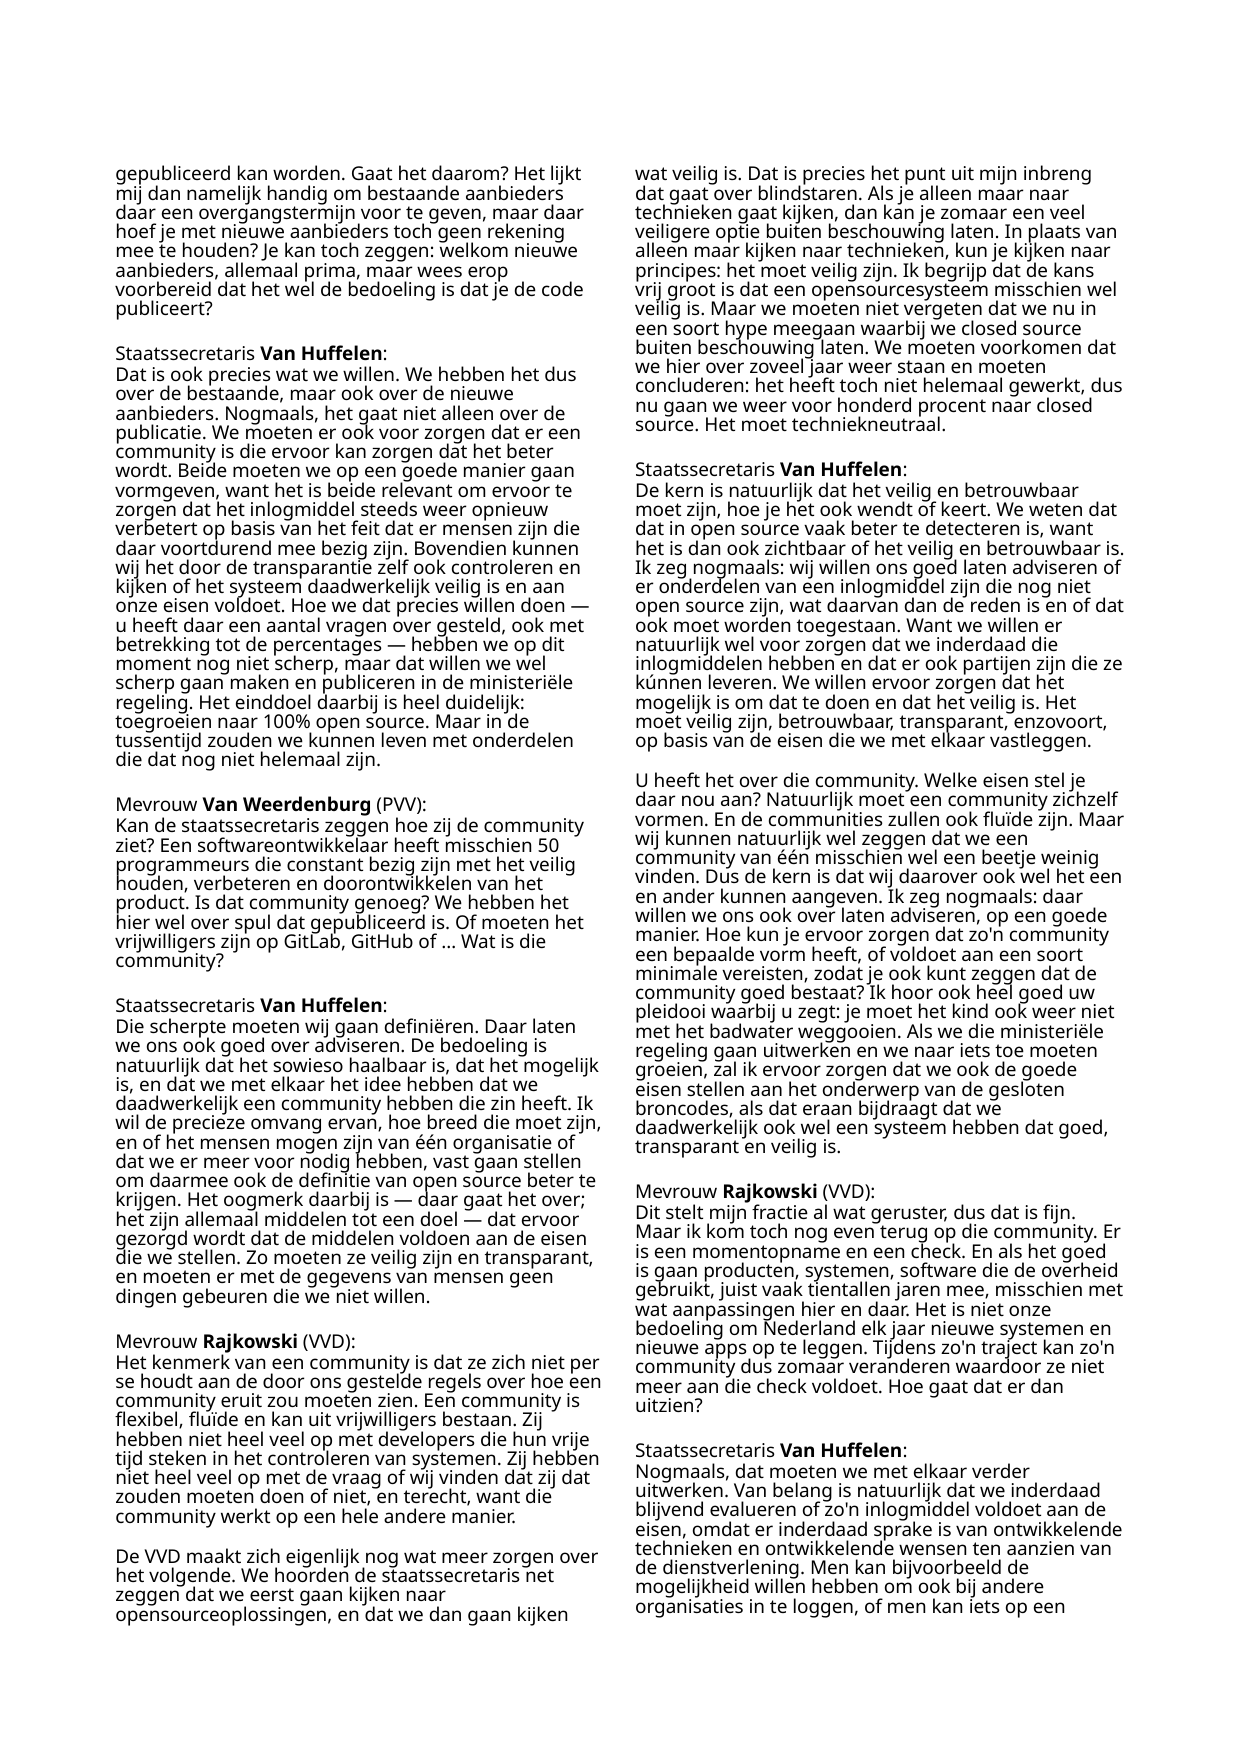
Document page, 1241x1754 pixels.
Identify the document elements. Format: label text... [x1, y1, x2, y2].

text Dit stelt mijn fractie al wat geruster, dus dat is fijn. Maar ik kom toch nog even terug op die community. Er is een momentopname en een check. En als het goed is gaan producten, systemen, software die de overheid gebruikt, juist vaak tientallen jaren mee, misschien met wat aanpassingen hier en daar. Het is niet onze bedoeling om Nederland elk jaar nieuwe systemen en nieuwe apps op te leggen. Tijdens zo'n traject kan zo'n community dus zomaar veranderen waardoor ze niet meer aan die check voldoet. Hoe gaat dat er dan uitzien? [635, 1204, 1125, 1416]
text U heeft het over die community. Welke eisen stel je daar nou aan? Natuurlijk moet een community zichzelf vormen. En de communities zullen ook fluïde zijn. Maar wij kunnen natuurlijk wel zeggen dat we een community van één misschien wel een beetje weinig vinden. Dus de kern is dat wij daarover ook wel het een en ander kunnen aangeven. Ik zeg nogmaals: daar willen we ons ook over laten adviseren, op een goede manier. Hoe kun je ervoor zorgen dat zo'n community een bepaalde vorm heeft, of voldoet aan een soort minimale vereisten, zodat je ook kunt zeggen dat de community goed bestaat? Ik hoor ook heel goed uw pleidooi waarbij u zegt: je moet het kind ook weer niet met het badwater weggooien. Als we die ministeriële regeling gaan uitwerken en we naar iets toe moeten groeien, zal ik ervoor zorgen dat we ook de goede eisen stellen aan het onderwerp van de gesloten broncodes, als dat eraan bijdraagt dat we daadwerkelijk ook wel een systeem hebben dat goed, transparant en veilig is. [635, 772, 1125, 1158]
text Mevrouw Rajkowski (VVD): [635, 1178, 1125, 1204]
text Het kenmerk van een community is dat ze zich niet per se houdt aan de door ons gestelde regels over hoe een community eruit zou moeten zien. Een community is flexibel, fluïde en kan uit vrijwilligers bestaan. Zij hebben niet heel veel op met developers die hun vrije tijd steken in het controleren van systemen. Zij hebben niet heel veel op met de vraag of wij vinden dat zij dat zouden moeten doen of niet, en terecht, want die community werkt op een hele andere manier. [115, 1354, 605, 1527]
text gepubliceerd kan worden. Gaat het daarom? Het lijkt mij dan namelijk handig om bestaande aanbieders daar een overgangstermijn voor te geven, maar daar hoef je met nieuwe aanbieders toch geen rekening mee te houden? Je kan toch zeggen: welkom nieuwe aanbieders, allemaal prima, maar wees erop voorbereid dat het wel de bedoeling is dat je de code publiceert? [115, 165, 605, 319]
text wat veilig is. Dat is precies het punt uit mijn inbreng dat gaat over blindstaren. Als je alleen maar naar technieken gaat kijken, dan kan je zomaar een veel veiligere optie buiten beschouwing laten. In plaats van alleen maar kijken naar technieken, kun je kijken naar principes: het moet veilig zijn. Ik begrijp dat de kans vrij groot is dat een opensourcesysteem misschien wel veilig is. Maar we moeten niet vergeten dat we nu in een soort hype meegaan waarbij we closed source buiten beschouwing laten. We moeten voorkomen dat we hier over zoveel jaar weer staan en moeten concluderen: het heeft toch niet helemaal gewerkt, dus nu gaan we weer voor honderd procent naar closed source. Het moet techniekneutraal. [635, 165, 1125, 435]
text Dat is ook precies wat we willen. We hebben het dus over de bestaande, maar ook over de nieuwe aanbieders. Nogmaals, het gaat niet alleen over de publicatie. We moeten er ook voor zorgen dat er een community is die ervoor kan zorgen dat het beter wordt. Beide moeten we op een goede manier gaan vormgeven, want het is beide relevant om ervoor te zorgen dat het inlogmiddel steeds weer opnieuw verbetert op basis van het feit dat er mensen zijn die daar voortdurend mee bezig zijn. Bovendien kunnen wij het door de transparantie zelf ook controleren en kijken of het systeem daadwerkelijk veilig is en aan onze eisen voldoet. Hoe we dat precies willen doen — u heeft daar een aantal vragen over gesteld, ook met betrekking tot de percentages — hebben we op dit moment nog niet scherp, maar dat willen we wel scherp gaan maken en publiceren in de ministeriële regeling. Het einddoel daarbij is heel duidelijk: toegroeien naar 100% open source. Maar in de tussentijd zouden we kunnen leven met onderdelen die dat nog niet helemaal zijn. [115, 366, 605, 771]
text Mevrouw Rajkowski (VVD): [115, 1328, 605, 1354]
text Kan de staatssecretaris zeggen hoe zij de community ziet? Een softwareontwikkelaar heeft misschien 50 programmeurs die constant bezig zijn met het veilig houden, verbeteren en doorontwikkelen van het product. Is dat community genoeg? We hebben het hier wel over spul dat gepubliceerd is. Of moeten het vrijwilligers zijn op GitLab, GitHub of … Wat is die community? [115, 817, 605, 971]
text Staatssecretaris Van Huffelen: [635, 1437, 1125, 1463]
text Staatssecretaris Van Huffelen: [115, 992, 605, 1018]
text Nogmaals, dat moeten we met elkaar verder uitwerken. Van belang is natuurlijk dat we inderdaad blijvend evalueren of zo'n inlogmiddel voldoet aan de eisen, omdat er inderdaad sprake is van ontwikkelende technieken en ontwikkelende wensen ten aanzien van de dienstverlening. Men kan bijvoorbeeld de mogelijkheid willen hebben om ook bij andere organisaties in te loggen, of men kan iets op een [635, 1463, 1125, 1617]
text De VVD maakt zich eigenlijk nog wat meer zorgen over het volgende. We hoorden de staatssecretaris net zeggen dat we eerst gaan kijken naar opensourceoplossingen, en dat we dan gaan kijken [115, 1548, 605, 1625]
text Staatssecretaris Van Huffelen: [635, 456, 1125, 482]
text De kern is natuurlijk dat het veilig en betrouwbaar moet zijn, hoe je het ook wendt of keert. We weten dat dat in open source vaak beter te detecteren is, want het is dan ook zichtbaar of het veilig en betrouwbaar is. Ik zeg nogmaals: wij willen ons goed laten adviseren of er onderdelen van een inlogmiddel zijn die nog niet open source zijn, wat daarvan dan de reden is en of dat ook moet worden toegestaan. Want we willen er natuurlijk wel voor zorgen dat we inderdaad die inlogmiddelen hebben en dat er ook partijen zijn die ze kúnnen leveren. We willen ervoor zorgen dat het mogelijk is om dat te doen en dat het veilig is. Het moet veilig zijn, betrouwbaar, transparant, enzovoort, op basis van de eisen die we met elkaar vastleggen. [635, 482, 1125, 751]
text Mevrouw Van Weerdenburg (PVV): [115, 792, 605, 817]
text Staatssecretaris Van Huffelen: [115, 340, 605, 366]
text Die scherpte moeten wij gaan definiëren. Daar laten we ons ook goed over adviseren. De bedoeling is natuurlijk dat het sowieso haalbaar is, dat het mogelijk is, en dat we met elkaar het idee hebben dat we daadwerkelijk een community hebben die zin heeft. Ik wil de precieze omvang ervan, hoe breed die moet zijn, en of het mensen mogen zijn van één organisatie of dat we er meer voor nodig hebben, vast gaan stellen om daarmee ook de definitie van open source beter te krijgen. Het oogmerk daarbij is — daar gaat het over; het zijn allemaal middelen tot een doel — dat ervoor gezorgd wordt dat de middelen voldoen aan de eisen die we stellen. Zo moeten ze veilig zijn en transparant, en moeten er met de gegevens van mensen geen dingen gebeuren die we niet willen. [115, 1018, 605, 1307]
